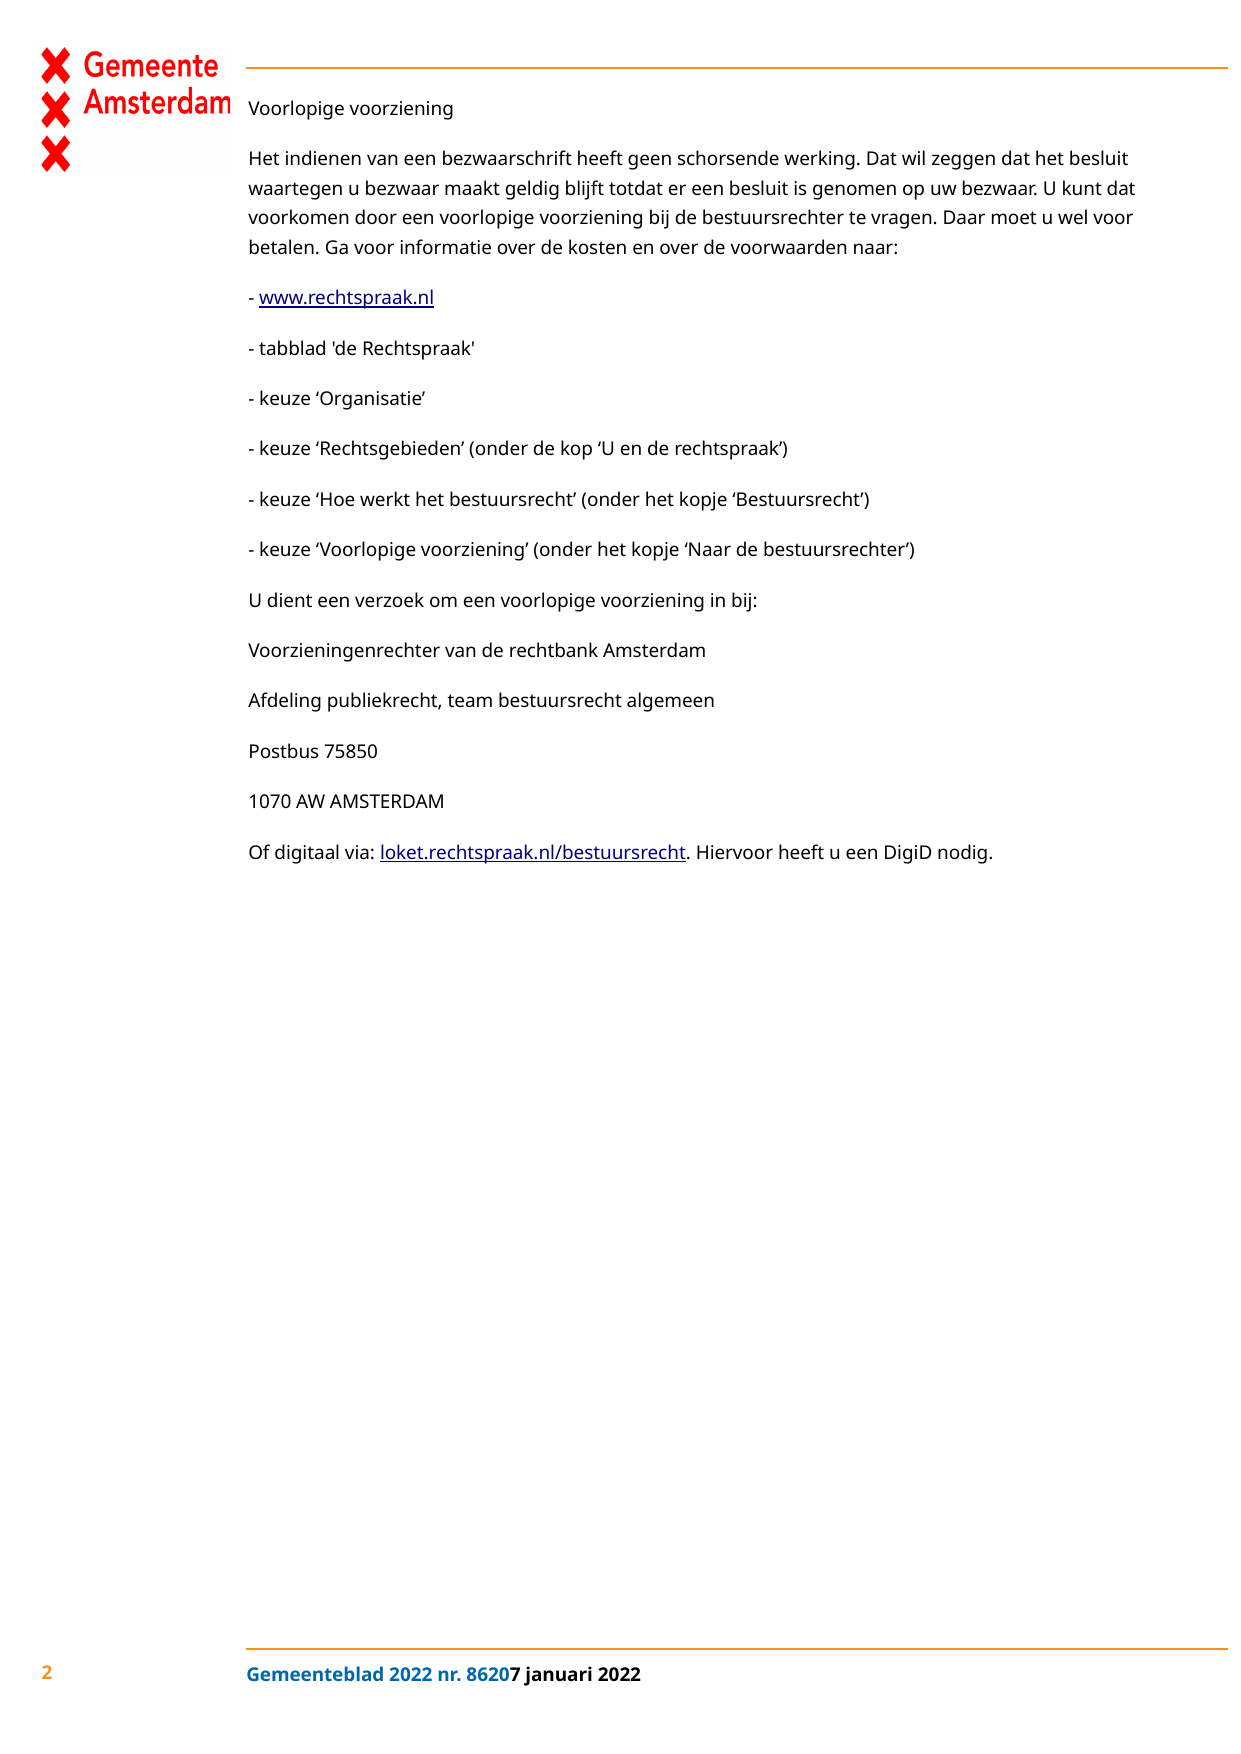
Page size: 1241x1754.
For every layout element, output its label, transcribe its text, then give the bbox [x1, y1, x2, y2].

text Postbus 75850 [248, 738, 1152, 764]
text - keuze ‘Rechtsgebieden’ (onder de kop ‘U en de rechtspraak’) [248, 436, 1152, 461]
text Of digitaal via: loket.rechtspraak.nl/bestuursrecht. Hiervoor heeft u een DigiD nodig. [248, 839, 1152, 865]
text Voorzieningenrechter van de rechtbank Amsterdam [248, 637, 1152, 663]
picture [41, 47, 231, 172]
text - www.rechtspraak.nl [248, 284, 1152, 310]
text Het indienen van een bezwaarschrift heeft geen schorsende werking. Dat wil zeggen dat het besluit waartegen u bezwaar maakt geldig blijft totdat er een besluit is genomen op uw bezwaar. U kunt dat voorkomen door een voorlopige voorziening bij de bestuursrechter te vragen. Daar moet u wel voor betalen. Ga voor informatie over de kosten en over de voorwaarden naar: [248, 145, 1152, 260]
text 1070 AW AMSTERDAM [248, 788, 1152, 814]
text - tabblad 'de Rechtspraak' [248, 335, 1152, 361]
text Afdeling publiekrecht, team bestuursrecht algemeen [248, 688, 1152, 713]
text - keuze ‘Organisatie’ [248, 385, 1152, 411]
text U dient een verzoek om een voorlopige voorziening in bij: [248, 587, 1152, 613]
text - keuze ‘Voorlopige voorziening’ (onder het kopje ‘Naar de bestuursrechter’) [248, 536, 1152, 562]
text - keuze ‘Hoe werkt het bestuursrecht’ (onder het kopje ‘Bestuursrecht’) [248, 486, 1152, 512]
text Voorlopige voorziening [248, 95, 1152, 121]
